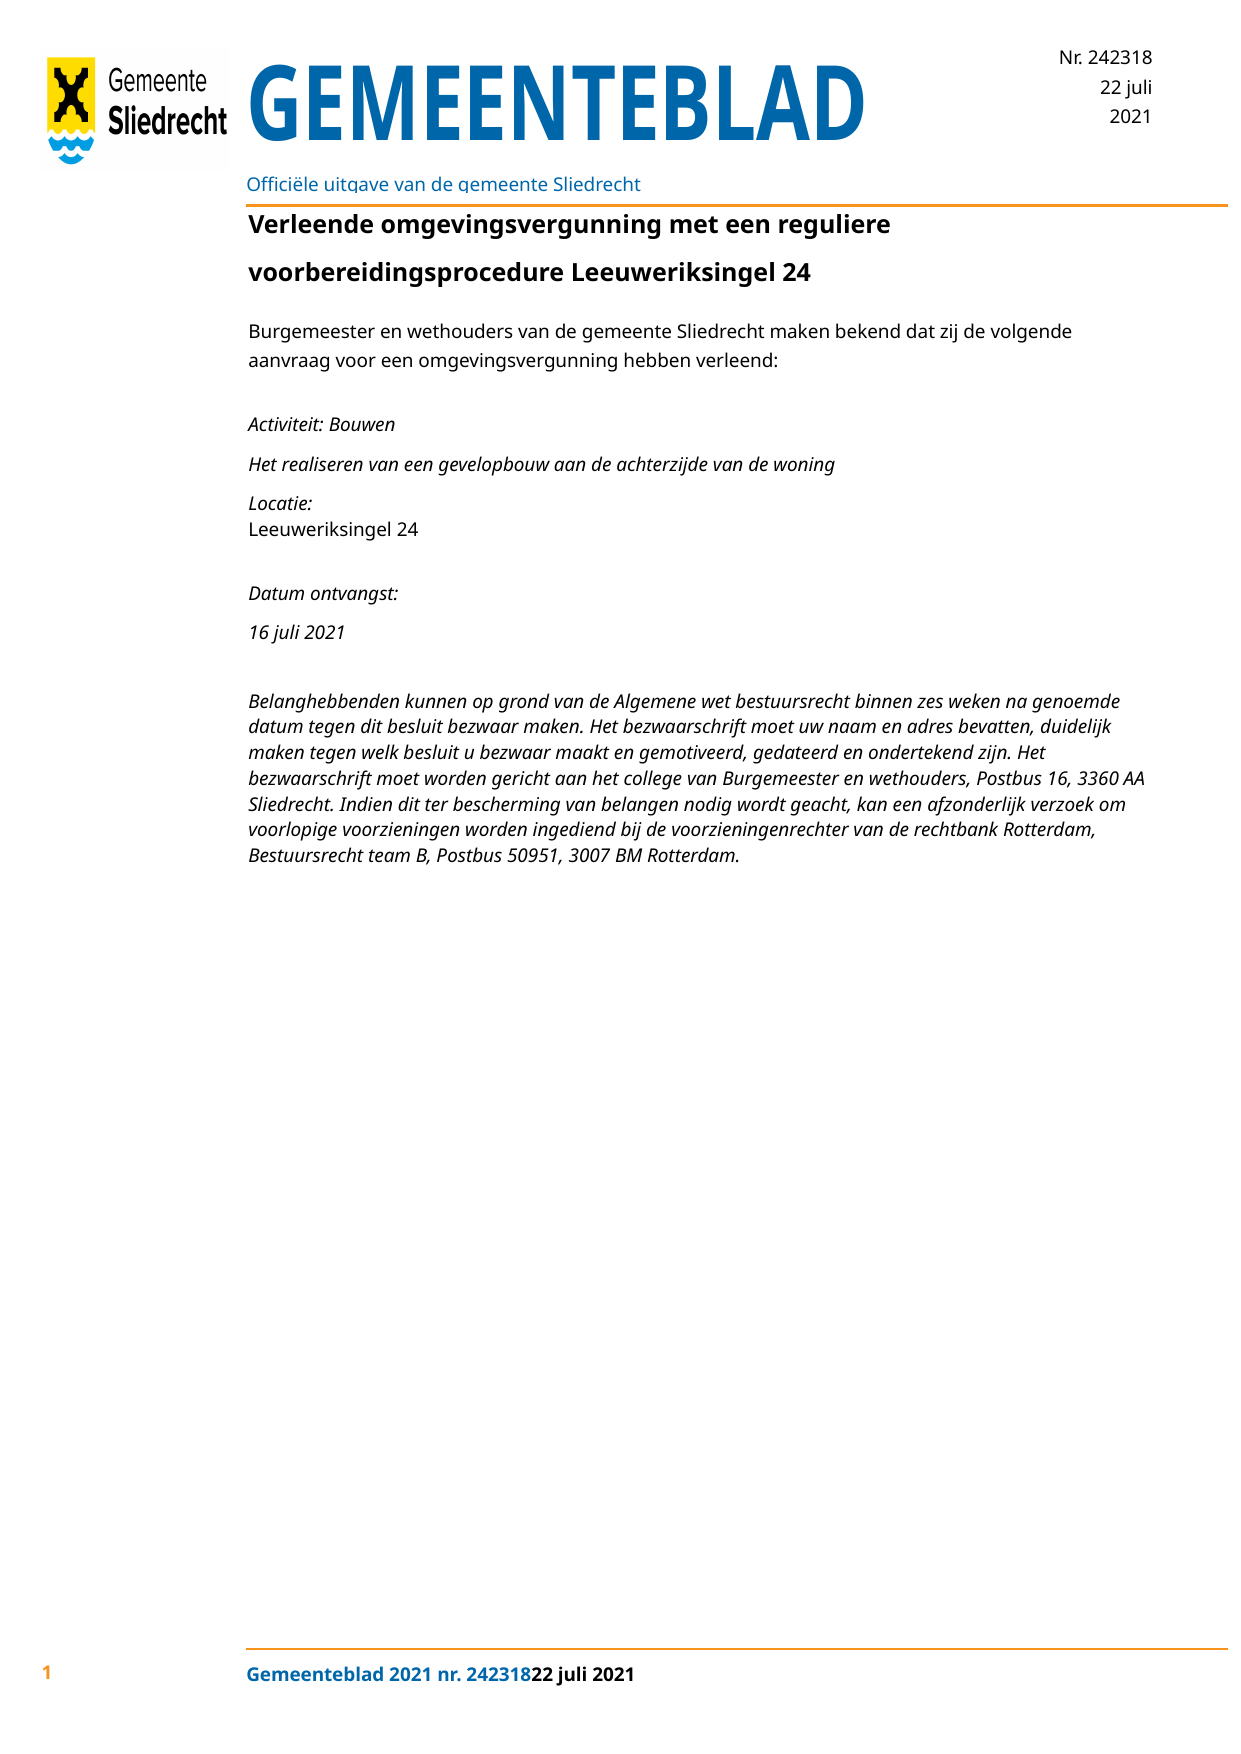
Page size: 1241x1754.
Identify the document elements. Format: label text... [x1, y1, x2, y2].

picture [41, 47, 231, 172]
text 16 juli 2021 [248, 619, 1152, 645]
text Datum ontvangst: [248, 580, 1152, 605]
text Activiteit: Bouwen [248, 411, 1152, 437]
text Het realiseren van een gevelopbouw aan de achterzijde van de woning [248, 451, 1152, 476]
text Belanghebbenden kunnen op grond van de Algemene wet bestuursrecht binnen zes weken na genoemde datum tegen dit besluit bezwaar maken. Het bezwaarschrift moet uw naam en adres bevatten, duidelijk maken tegen welk besluit u bezwaar maakt en gemotiveerd, gedateerd en ondertekend zijn. Het bezwaarschrift moet worden gericht aan het college van Burgemeester en wethouders, Postbus 16, 3360 AA Sliedrecht. Indien dit ter bescherming van belangen nodig wordt geacht, kan een afzonderlijk verzoek om voorlopige voorzieningen worden ingediend bij de voorzieningenrechter van de rechtbank Rotterdam, Bestuursrecht team B, Postbus 50951, 3007 BM Rotterdam. [248, 688, 1152, 868]
text Locatie: [248, 490, 1152, 516]
text Burgemeester en wethouders van de gemeente Sliedrecht maken bekend dat zij de volgende aanvraag voor een omgevingsvergunning hebben verleend: [248, 318, 1152, 373]
text Verleende omgevingsvergunning met een reguliere voorbereidingsprocedure Leeuweriksingel 24 [248, 207, 1152, 288]
text Leeuweriksingel 24 [248, 516, 1152, 541]
